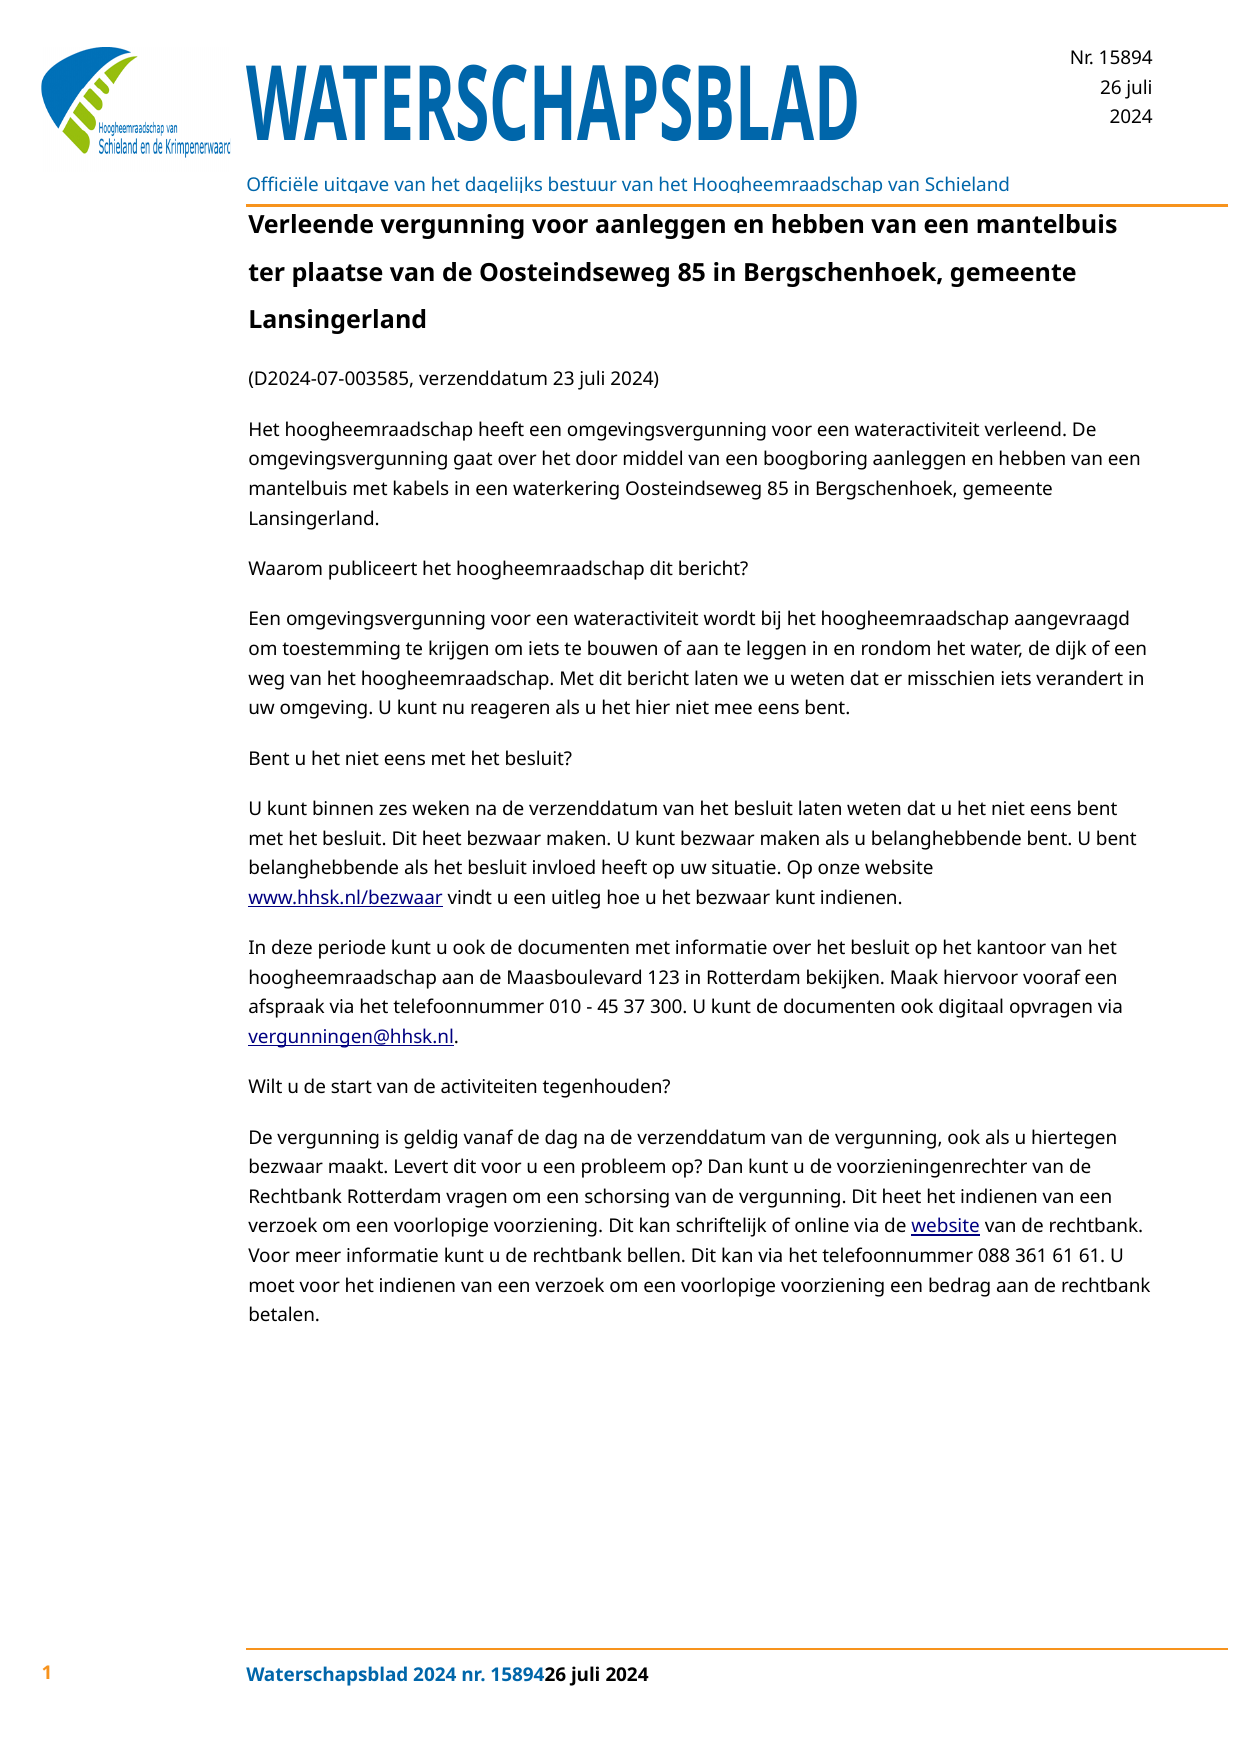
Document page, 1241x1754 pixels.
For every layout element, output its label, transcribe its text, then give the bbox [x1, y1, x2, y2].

text (D2024-07-003585, verzenddatum 23 juli 2024) [248, 366, 1152, 391]
text Verleende vergunning voor aanleggen en hebben van een mantelbuis ter plaatse van de Oosteindseweg 85 in Bergschenhoek, gemeente Lansingerland [248, 207, 1152, 336]
text U kunt binnen zes weken na de verzenddatum van het besluit laten weten dat u het niet eens bent met het besluit. Dit heet bezwaar maken. U kunt bezwaar maken als u belanghebbende bent. U bent belanghebbende als het besluit invloed heeft op uw situatie. Op onze website www.hhsk.nl/bezwaar vindt u een uitleg hoe u het bezwaar kunt indienen. [248, 795, 1152, 909]
text Wilt u de start van de activiteiten tegenhouden? [248, 1073, 1152, 1099]
text De vergunning is geldig vanaf de dag na de verzenddatum van de vergunning, ook als u hiertegen bezwaar maakt. Levert dit voor u een probleem op? Dan kunt u de voorzieningenrechter van de Rechtbank Rotterdam vragen om een schorsing van de vergunning. Dit heet het indienen van een verzoek om een voorlopige voorziening. Dit kan schriftelijk of online via de website van de rechtbank. Voor meer informatie kunt u de rechtbank bellen. Dit kan via het telefoonnummer 088 361 61 61. U moet voor het indienen van een verzoek om een voorlopige voorziening een bedrag aan de rechtbank betalen. [248, 1124, 1152, 1327]
text In deze periode kunt u ook de documenten met informatie over het besluit op het kantoor van het hoogheemraadschap aan de Maasboulevard 123 in Rotterdam bekijken. Maak hiervoor vooraf een afspraak via het telefoonnummer 010 - 45 37 300. U kunt de documenten ook digitaal opvragen via vergunningen@hhsk.nl. [248, 934, 1152, 1049]
picture [41, 47, 231, 172]
text Het hoogheemraadschap heeft een omgevingsvergunning voor een wateractiviteit verleend. De omgevingsvergunning gaat over het door middel van een boogboring aanleggen en hebben van een mantelbuis met kabels in een waterkering Oosteindseweg 85 in Bergschenhoek, gemeente Lansingerland. [248, 416, 1152, 530]
text Waarom publiceert het hoogheemraadschap dit bericht? [248, 555, 1152, 581]
text Een omgevingsvergunning voor een wateractiviteit wordt bij het hoogheemraadschap aangevraagd om toestemming te krijgen om iets te bouwen of aan te leggen in en rondom het water, de dijk of een weg van het hoogheemraadschap. Met dit bericht laten we u weten dat er misschien iets verandert in uw omgeving. U kunt nu reageren als u het hier niet mee eens bent. [248, 606, 1152, 720]
text Bent u het niet eens met het besluit? [248, 745, 1152, 770]
